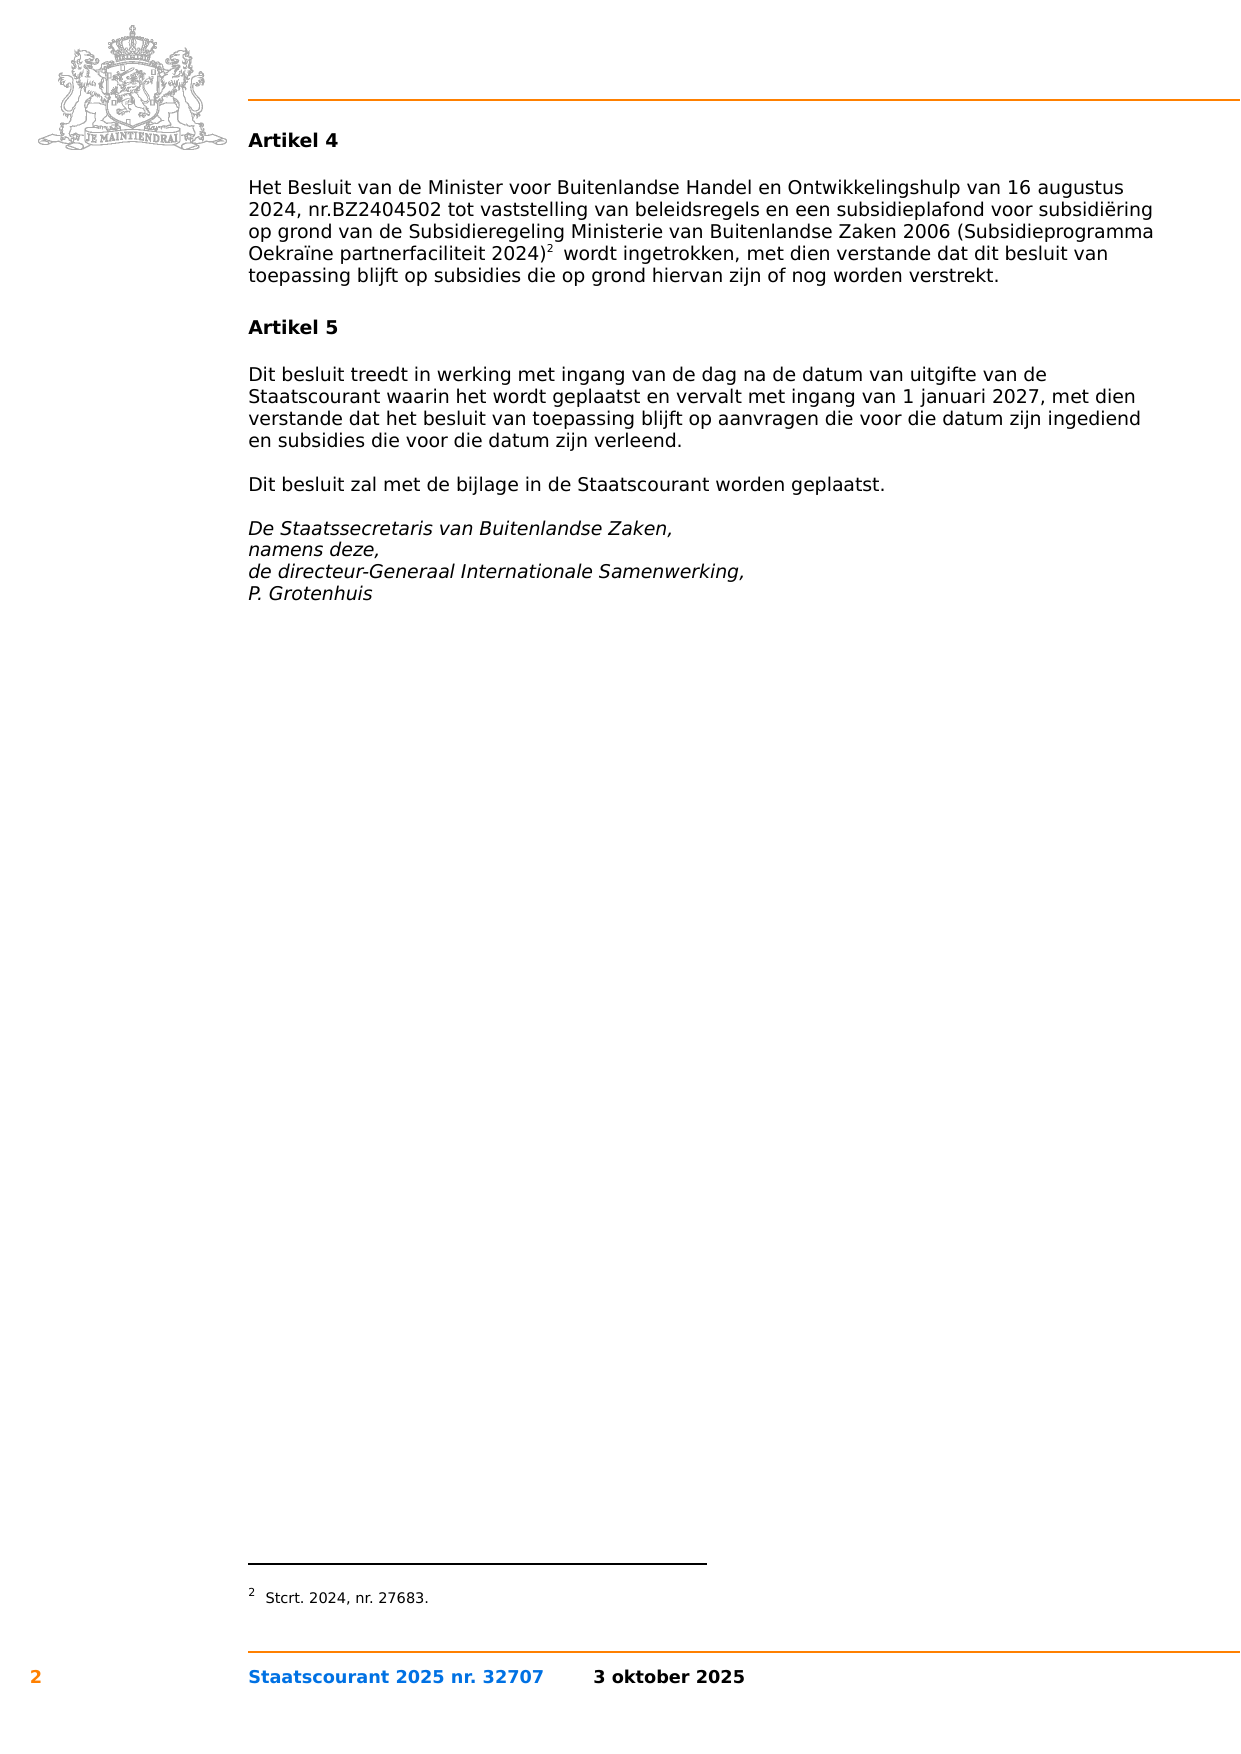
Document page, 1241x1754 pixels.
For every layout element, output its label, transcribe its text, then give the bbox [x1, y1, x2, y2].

text Dit besluit treedt in werking met ingang van de dag na de datum van uitgifte van de Staatscourant waarin het wordt geplaatst en vervalt met ingang van 1 januari 2027, met dien verstande dat het besluit van toepassing blijft op aanvragen die voor die datum zijn ingediend en subsidies die voor die datum zijn verleend. [248, 364, 1163, 452]
text Dit besluit zal met de bijlage in de Staatscourant worden geplaatst. [248, 473, 1163, 496]
text De Staatssecretaris van Buitenlandse Zaken, namens deze, de directeur-Generaal Internationale Samenwerking, P. Grotenhuis [248, 517, 1163, 605]
text Stcrt. 2024, nr. 27683. [248, 1586, 1163, 1608]
text Het Besluit van de Minister voor Buitenlandse Handel en Ontwikkelingshulp van 16 augustus 2024, nr.BZ2404502 tot vaststelling van beleidsregels en een subsidieplafond voor subsidiëring op grond van de Subsidieregeling Ministerie van Buitenlandse Zaken 2006 (Subsidieprogramma Oekraïne partnerfaciliteit 2024) wordt ingetrokken, met dien verstande dat dit besluit van toepassing blijft op subsidies die op grond hiervan zijn of nog worden verstrekt. [248, 177, 1163, 287]
subtitle Artikel 5 [248, 317, 1163, 339]
subtitle Artikel 4 [248, 130, 1163, 152]
picture [38, 25, 227, 150]
